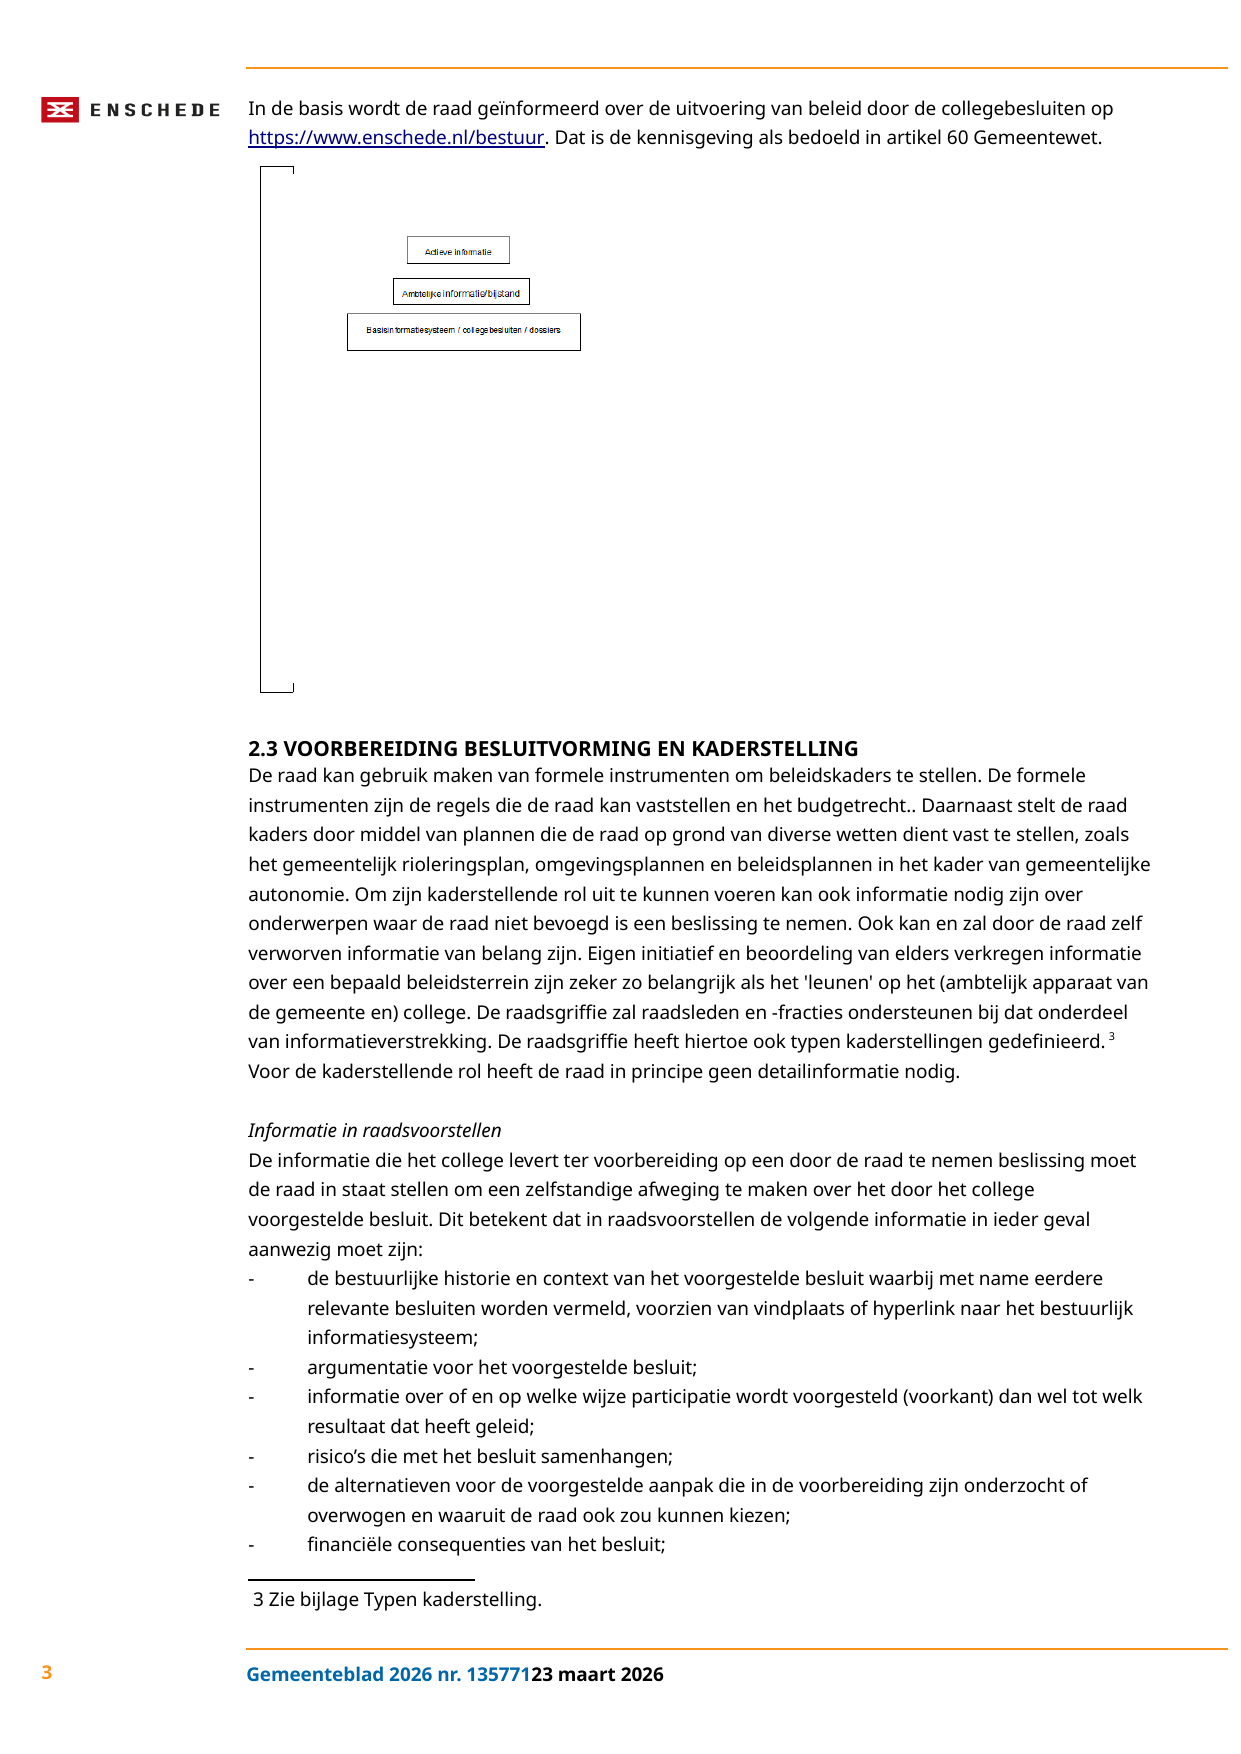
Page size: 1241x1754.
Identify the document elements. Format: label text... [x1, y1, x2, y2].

list risico’s die met het besluit samenhangen; [248, 1443, 1152, 1468]
picture [268, 174, 1173, 683]
text In de basis wordt de raad geïnformeerd over de uitvoering van beleid door de collegebesluiten op https://www.enschede.nl/bestuur. Dat is de kennisgeving als bedoeld in artikel 60 Gemeentewet. [248, 95, 1152, 150]
picture [41, 47, 231, 172]
text Informatie in raadsvoorstellen [248, 1117, 1152, 1143]
text 2.3 VOORBEREIDING BESLUITVORMING EN KADERSTELLING [248, 734, 1152, 762]
list financiële consequenties van het besluit; [248, 1532, 1152, 1557]
text De informatie die het college levert ter voorbereiding op een door de raad te nemen beslissing moet de raad in staat stellen om een zelfstandige afweging te maken over het door het college voorgestelde besluit. Dit betekent dat in raadsvoorstellen de volgende informatie in ieder geval aanwezig moet zijn: [248, 1147, 1152, 1261]
text Zie bijlage Typen kaderstelling. [248, 1586, 1152, 1612]
text De raad kan gebruik maken van formele instrumenten om beleidskaders te stellen. De formele instrumenten zijn de regels die de raad kan vaststellen en het budgetrecht.. Daarnaast stelt de raad kaders door middel van plannen die de raad op grond van diverse wetten dient vast te stellen, zoals het gemeentelijk rioleringsplan, omgevingsplannen en beleidsplannen in het kader van gemeentelijke autonomie. Om zijn kaderstellende rol uit te kunnen voeren kan ook informatie nodig zijn over onderwerpen waar de raad niet bevoegd is een beslissing te nemen. Ook kan en zal door de raad zelf verworven informatie van belang zijn. Eigen initiatief en beoordeling van elders verkregen informatie over een bepaald beleidsterrein zijn zeker zo belangrijk als het 'leunen' op het (ambtelijk apparaat van de gemeente en) college. De raadsgriffie zal raadsleden en -fracties ondersteunen bij dat onderdeel van informatieverstrekking. De raadsgriffie heeft hiertoe ook typen kaderstellingen gedefinieerd. [248, 762, 1152, 1054]
list de bestuurlijke historie en context van het voorgestelde besluit waarbij met name eerdere relevante besluiten worden vermeld, voorzien van vindplaats of hyperlink naar het bestuurlijk informatiesysteem; [248, 1265, 1152, 1350]
text Voor de kaderstellende rol heeft de raad in principe geen detailinformatie nodig. [248, 1058, 1152, 1084]
list argumentatie voor het voorgestelde besluit; [248, 1354, 1152, 1380]
list informatie over of en op welke wijze participatie wordt voorgesteld (voorkant) dan wel tot welk resultaat dat heeft geleid; [248, 1384, 1152, 1439]
list de alternatieven voor de voorgestelde aanpak die in de voorbereiding zijn onderzocht of overwogen en waaruit de raad ook zou kunnen kiezen; [248, 1472, 1152, 1528]
